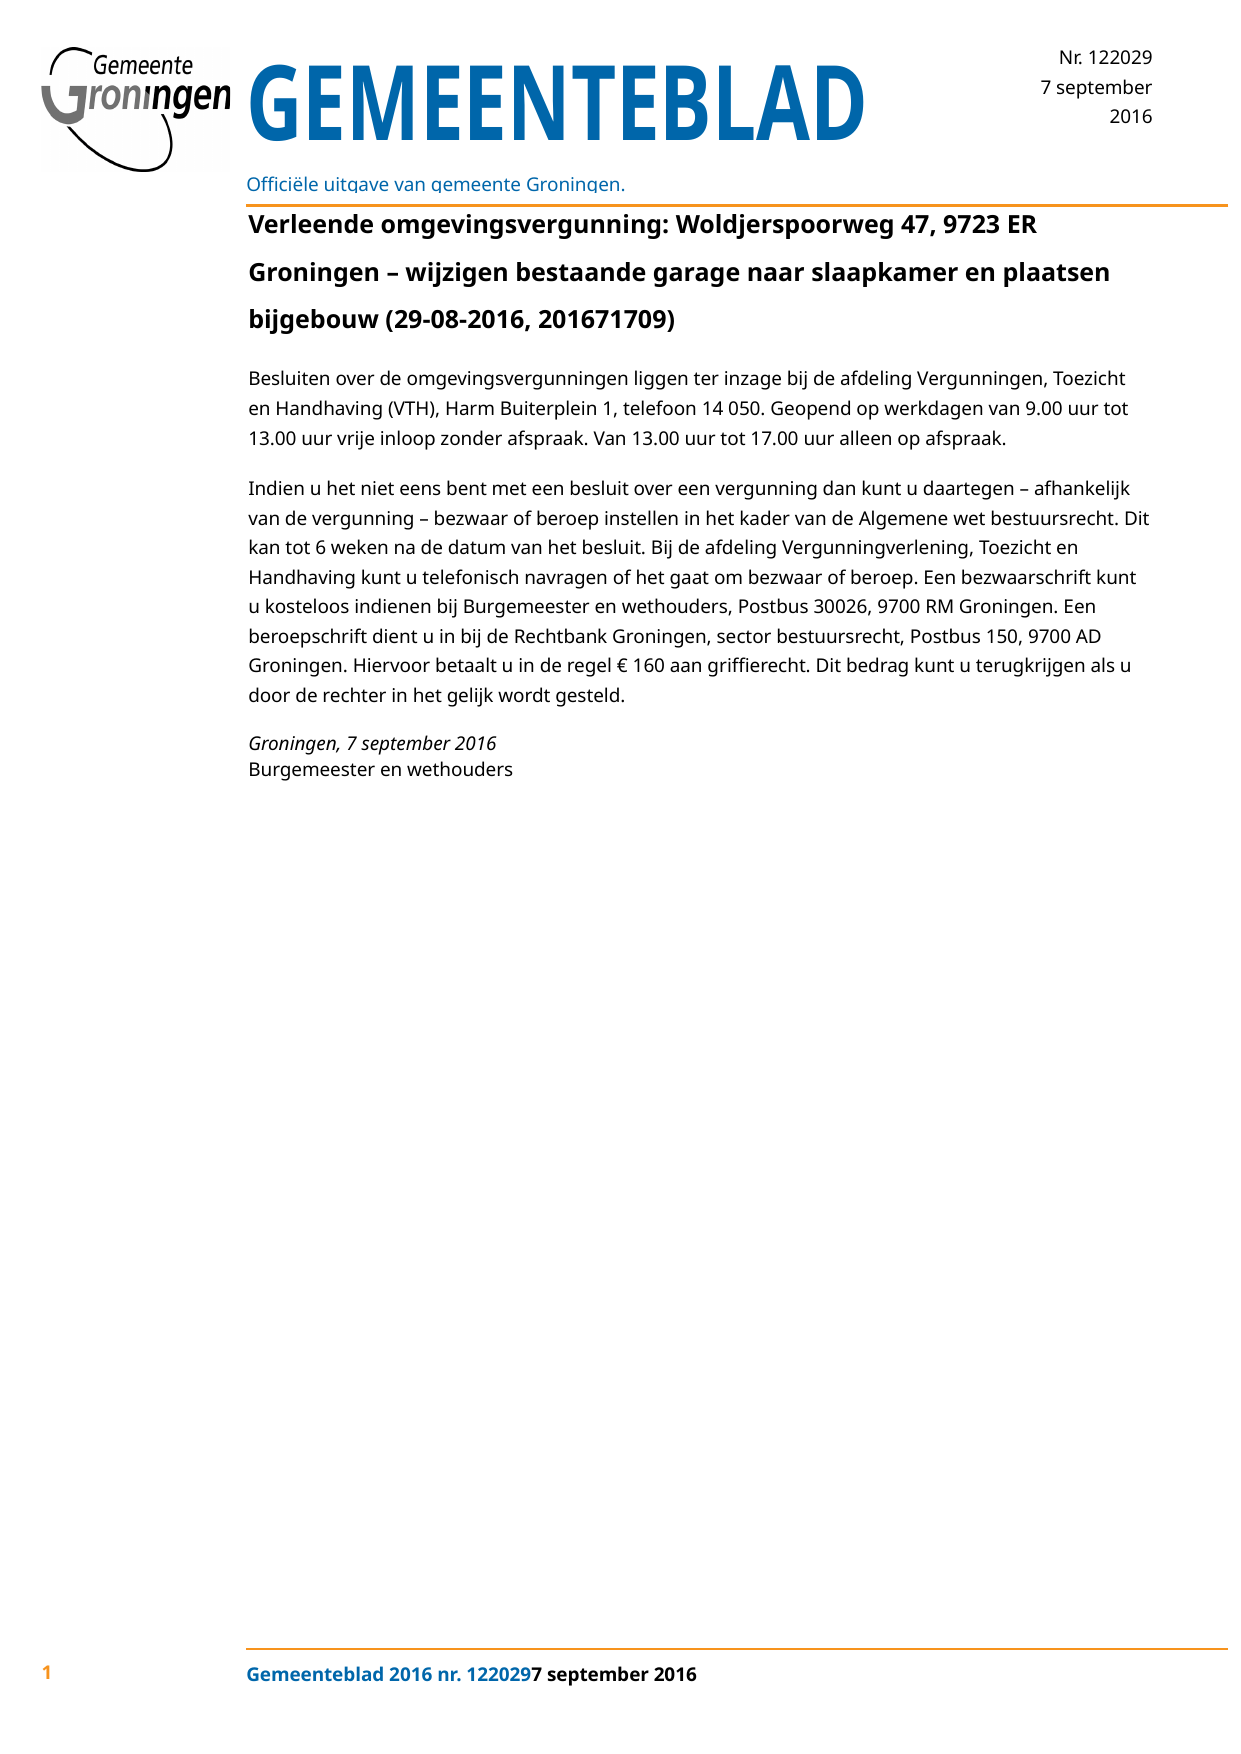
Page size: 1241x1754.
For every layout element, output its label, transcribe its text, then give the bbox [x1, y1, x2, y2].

text Groningen, 7 september 2016 [248, 730, 1152, 756]
text Besluiten over de omgevingsvergunningen liggen ter inzage bij de afdeling Vergunningen, Toezicht en Handhaving (VTH), Harm Buiterplein 1, telefoon 14 050. Geopend op werkdagen van 9.00 uur tot 13.00 uur vrije inloop zonder afspraak. Van 13.00 uur tot 17.00 uur alleen op afspraak. [248, 366, 1152, 450]
picture [41, 47, 231, 172]
text Indien u het niet eens bent met een besluit over een vergunning dan kunt u daartegen – afhankelijk van de vergunning – bezwaar of beroep instellen in het kader van de Algemene wet bestuursrecht. Dit kan tot 6 weken na de datum van het besluit. Bij de afdeling Vergunningverlening, Toezicht en Handhaving kunt u telefonisch navragen of het gaat om bezwaar of beroep. Een bezwaarschrift kunt u kosteloos indienen bij Burgemeester en wethouders, Postbus 30026, 9700 RM Groningen. Een beroepschrift dient u in bij de Rechtbank Groningen, sector bestuursrecht, Postbus 150, 9700 AD Groningen. Hiervoor betaalt u in de regel € 160 aan griffierecht. Dit bedrag kunt u terugkrijgen als u door de rechter in het gelijk wordt gesteld. [248, 475, 1152, 708]
text Verleende omgevingsvergunning: Woldjerspoorweg 47, 9723 ER Groningen – wijzigen bestaande garage naar slaapkamer en plaatsen bijgebouw (29-08-2016, 201671709) [248, 207, 1152, 336]
text Burgemeester en wethouders [248, 756, 1152, 781]
